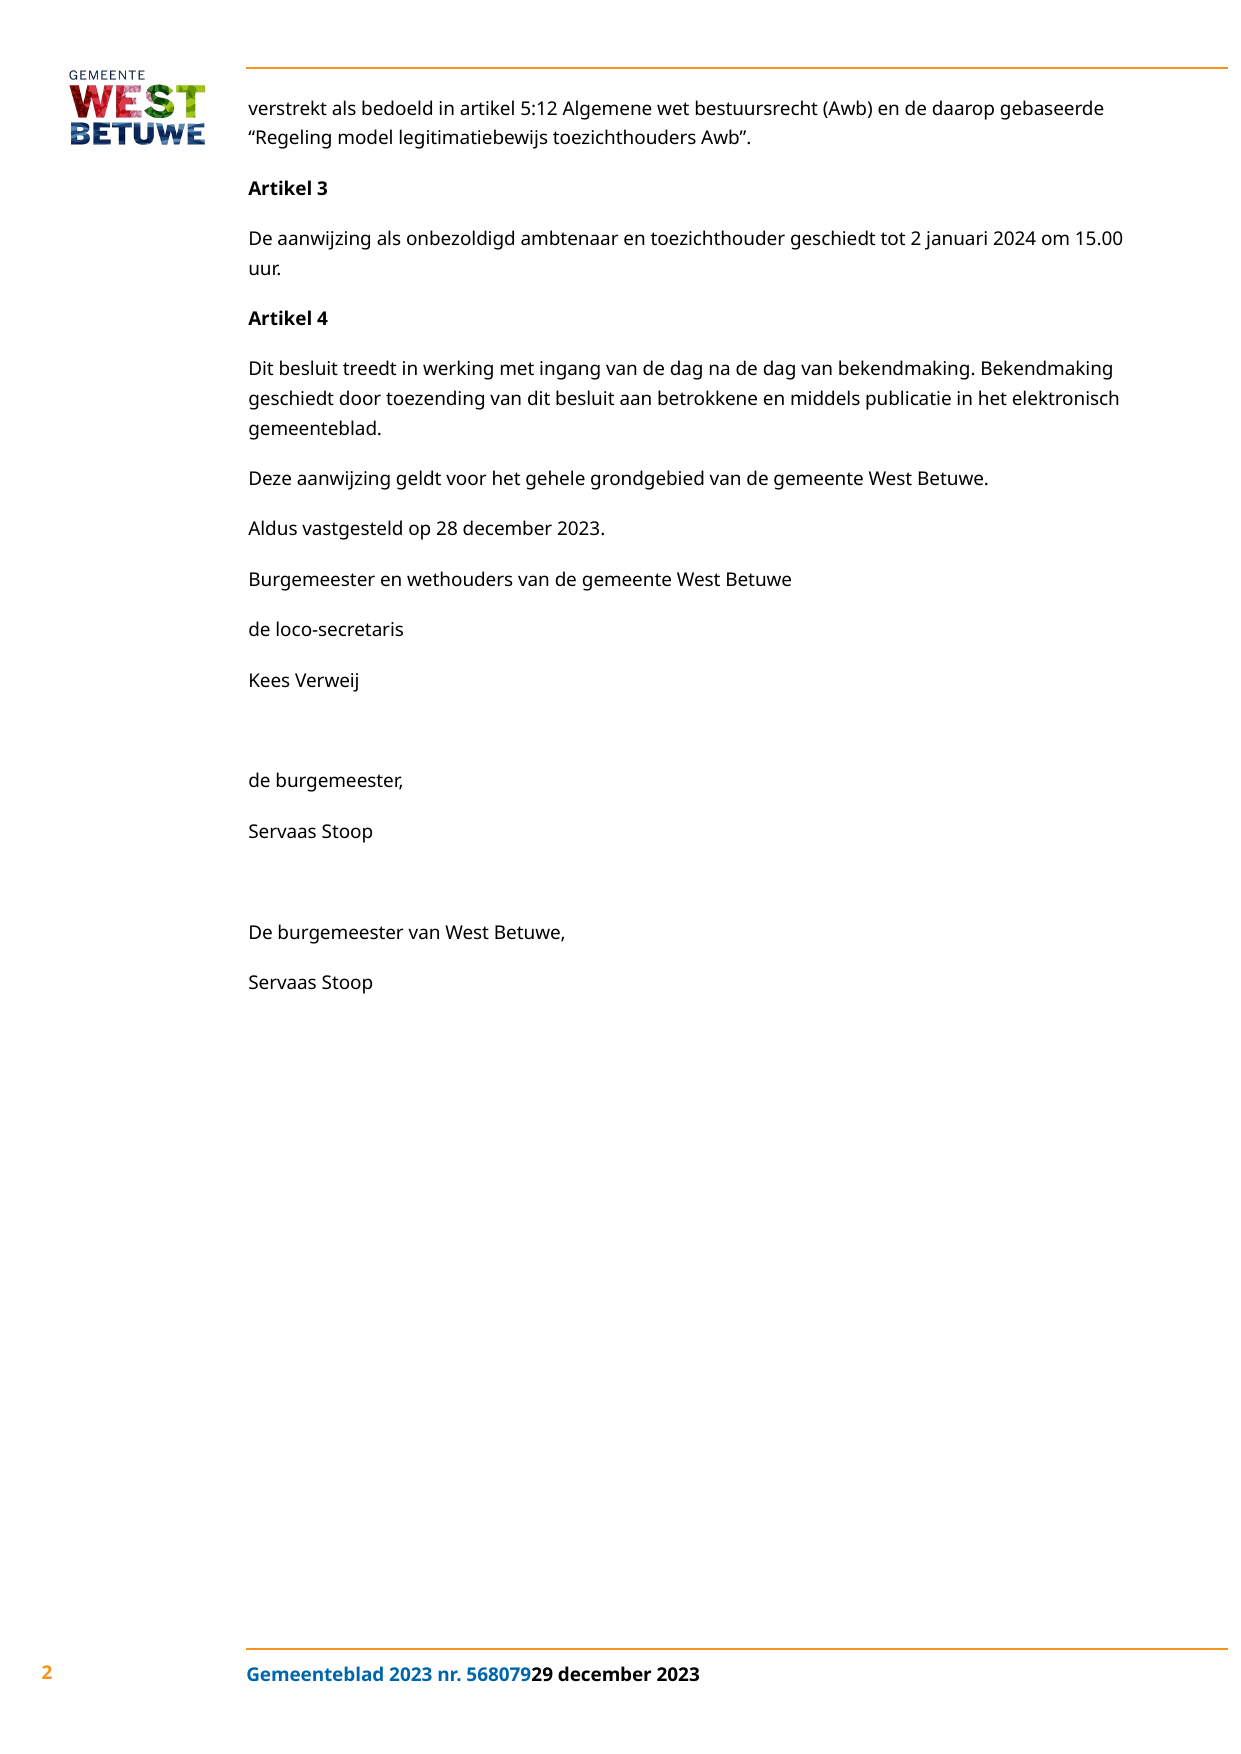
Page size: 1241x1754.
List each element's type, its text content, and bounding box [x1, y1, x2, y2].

text Kees Verweij [248, 667, 1152, 693]
text Artikel 3 [248, 175, 1152, 201]
picture [41, 47, 231, 172]
text De burgemeester van West Betuwe, [248, 919, 1152, 945]
text Artikel 4 [248, 305, 1152, 331]
text verstrekt als bedoeld in artikel 5:12 Algemene wet bestuursrecht (Awb) en de daarop gebaseerde “Regeling model legitimatiebewijs toezichthouders Awb”. [248, 95, 1152, 150]
text Dit besluit treedt in werking met ingang van de dag na de dag van bekendmaking. Bekendmaking geschiedt door toezending van dit besluit aan betrokkene en middels publicatie in het elektronisch gemeenteblad. [248, 356, 1152, 441]
text De aanwijzing als onbezoldigd ambtenaar en toezichthouder geschiedt tot 2 januari 2024 om 15.00 uur. [248, 225, 1152, 281]
text Aldus vastgesteld op 28 december 2023. [248, 516, 1152, 541]
text de burgemeester, [248, 768, 1152, 793]
text Deze aanwijzing geldt voor het gehele grondgebied van de gemeente West Betuwe. [248, 465, 1152, 491]
text Burgemeester en wethouders van de gemeente West Betuwe [248, 566, 1152, 592]
text Servaas Stoop [248, 818, 1152, 844]
text de loco-secretaris [248, 616, 1152, 642]
text Servaas Stoop [248, 969, 1152, 995]
